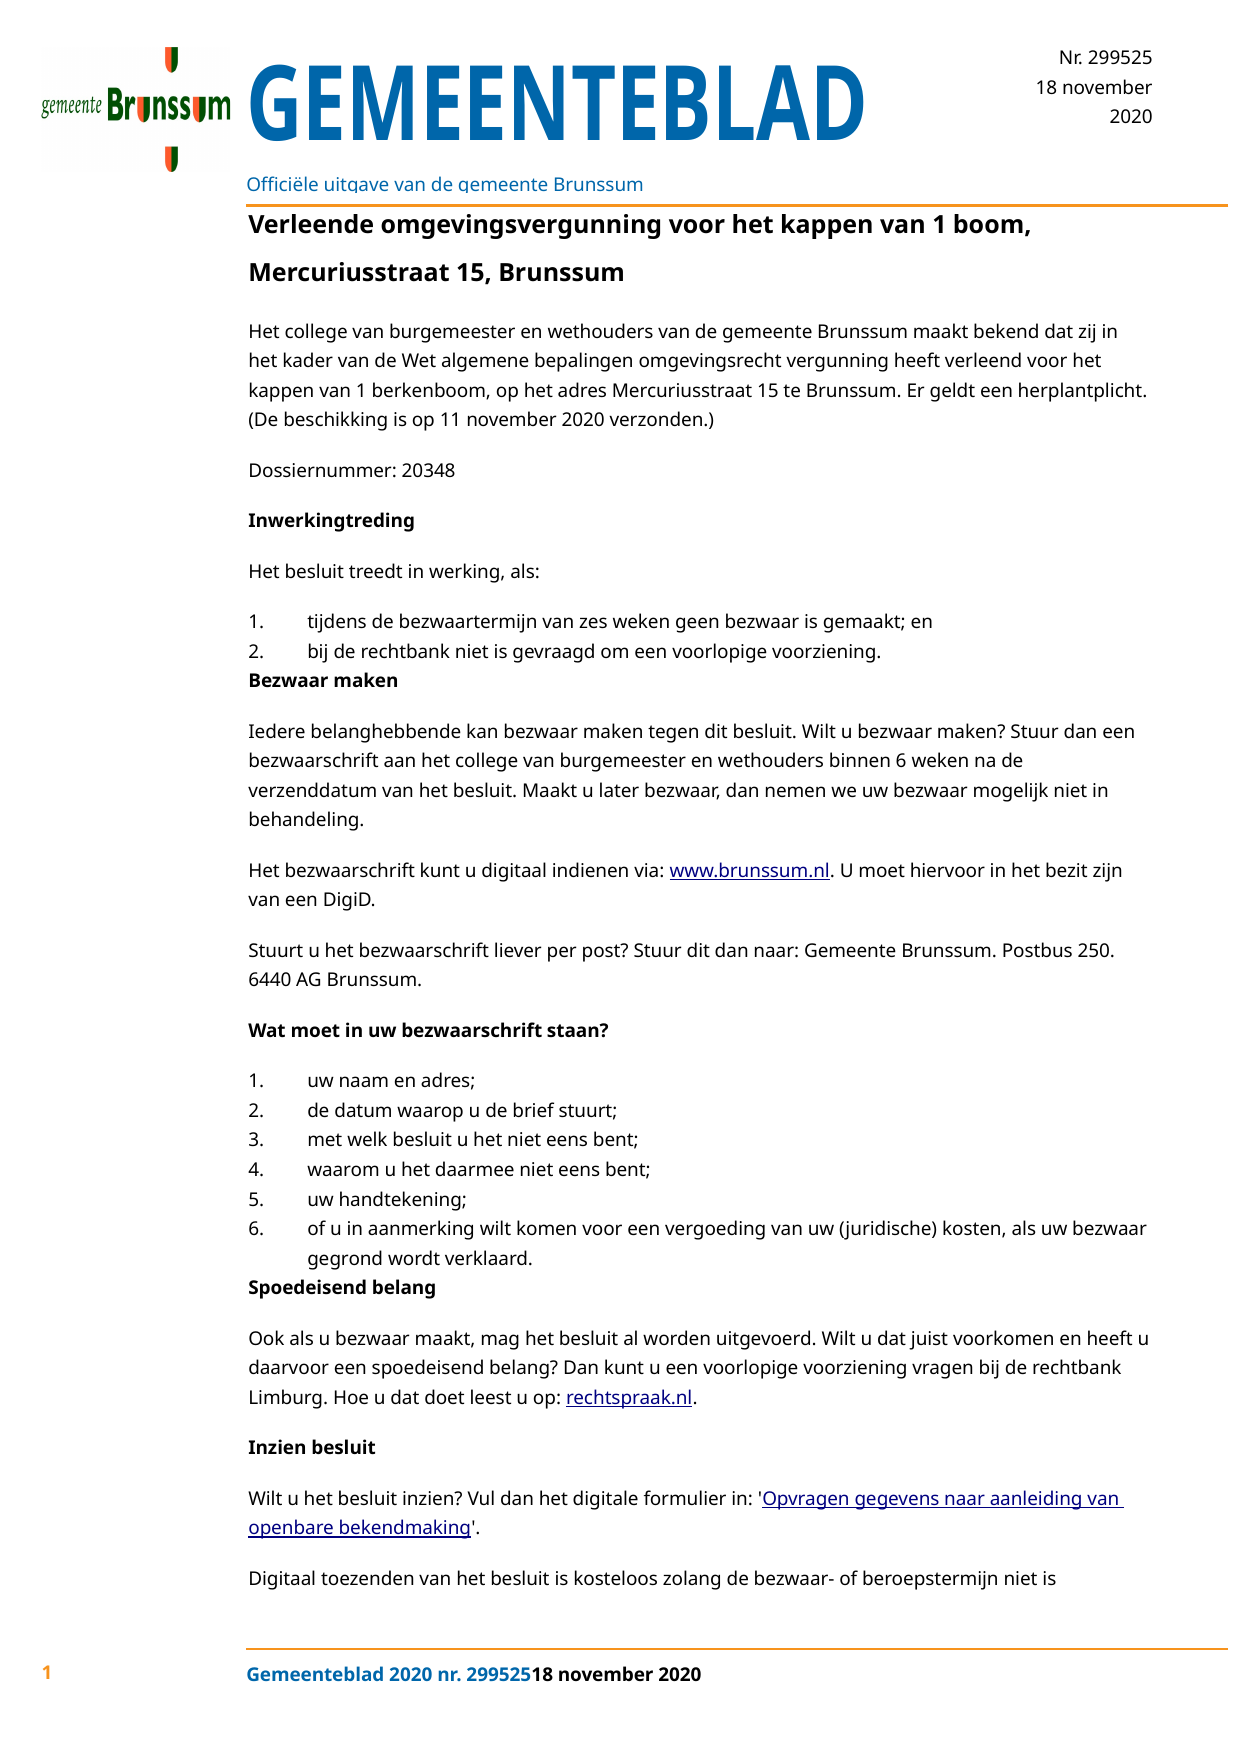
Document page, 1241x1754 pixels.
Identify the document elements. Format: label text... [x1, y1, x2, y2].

list met welk besluit u het niet eens bent; [248, 1127, 1152, 1152]
text Het college van burgemeester en wethouders van de gemeente Brunssum maakt bekend dat zij in het kader van de Wet algemene bepalingen omgevingsrecht vergunning heeft verleend voor het kappen van 1 berkenboom, op het adres Mercuriusstraat 15 te Brunssum. Er geldt een herplantplicht. (De beschikking is op 11 november 2020 verzonden.) [248, 318, 1152, 432]
text Bezwaar maken [248, 667, 1152, 693]
list tijdens de bezwaartermijn van zes weken geen bezwaar is gemaakt; en [248, 608, 1152, 634]
text Verleende omgevingsvergunning voor het kappen van 1 boom, Mercuriusstraat 15, Brunssum [248, 207, 1152, 288]
text Inzien besluit [248, 1434, 1152, 1460]
list uw naam en adres; [248, 1067, 1152, 1093]
text Digitaal toezenden van het besluit is kosteloos zolang de bezwaar- of beroepstermijn niet is [248, 1565, 1152, 1591]
list de datum waarop u de brief stuurt; [248, 1097, 1152, 1123]
text Het bezwaarschrift kunt u digitaal indienen via: www.brunssum.nl. U moet hiervoor in het bezit zijn van een DigiD. [248, 857, 1152, 912]
text Stuurt u het bezwaarschrift liever per post? Stuur dit dan naar: Gemeente Brunssum. Postbus 250. 6440 AG Brunssum. [248, 937, 1152, 992]
list of u in aanmerking wilt komen voor een vergoeding van uw (juridische) kosten, als uw bezwaar gegrond wordt verklaard. [248, 1215, 1152, 1271]
text Het besluit treedt in werking, als: [248, 558, 1152, 584]
text Ook als u bezwaar maakt, mag het besluit al worden uitgevoerd. Wilt u dat juist voorkomen en heeft u daarvoor een spoedeisend belang? Dan kunt u een voorlopige voorziening vragen bij de rechtbank Limburg. Hoe u dat doet leest u op: rechtspraak.nl. [248, 1325, 1152, 1410]
list uw handtekening; [248, 1186, 1152, 1212]
text Inwerkingtreding [248, 507, 1152, 533]
text Iedere belanghebbende kan bezwaar maken tegen dit besluit. Wilt u bezwaar maken? Stuur dan een bezwaarschrift aan het college van burgemeester en wethouders binnen 6 weken na de verzenddatum van het besluit. Maakt u later bezwaar, dan nemen we uw bezwaar mogelijk niet in behandeling. [248, 718, 1152, 832]
text Spoedeisend belang [248, 1274, 1152, 1300]
text Wat moet in uw bezwaarschrift staan? [248, 1017, 1152, 1043]
picture [41, 47, 231, 172]
list waarom u het daarmee niet eens bent; [248, 1156, 1152, 1182]
text Dossiernummer: 20348 [248, 457, 1152, 483]
text Wilt u het besluit inzien? Vul dan het digitale formulier in: 'Opvragen gegevens naar aanleiding van openbare bekendmaking'. [248, 1485, 1152, 1540]
list bij de rechtbank niet is gevraagd om een voorlopige voorziening. [248, 638, 1152, 664]
